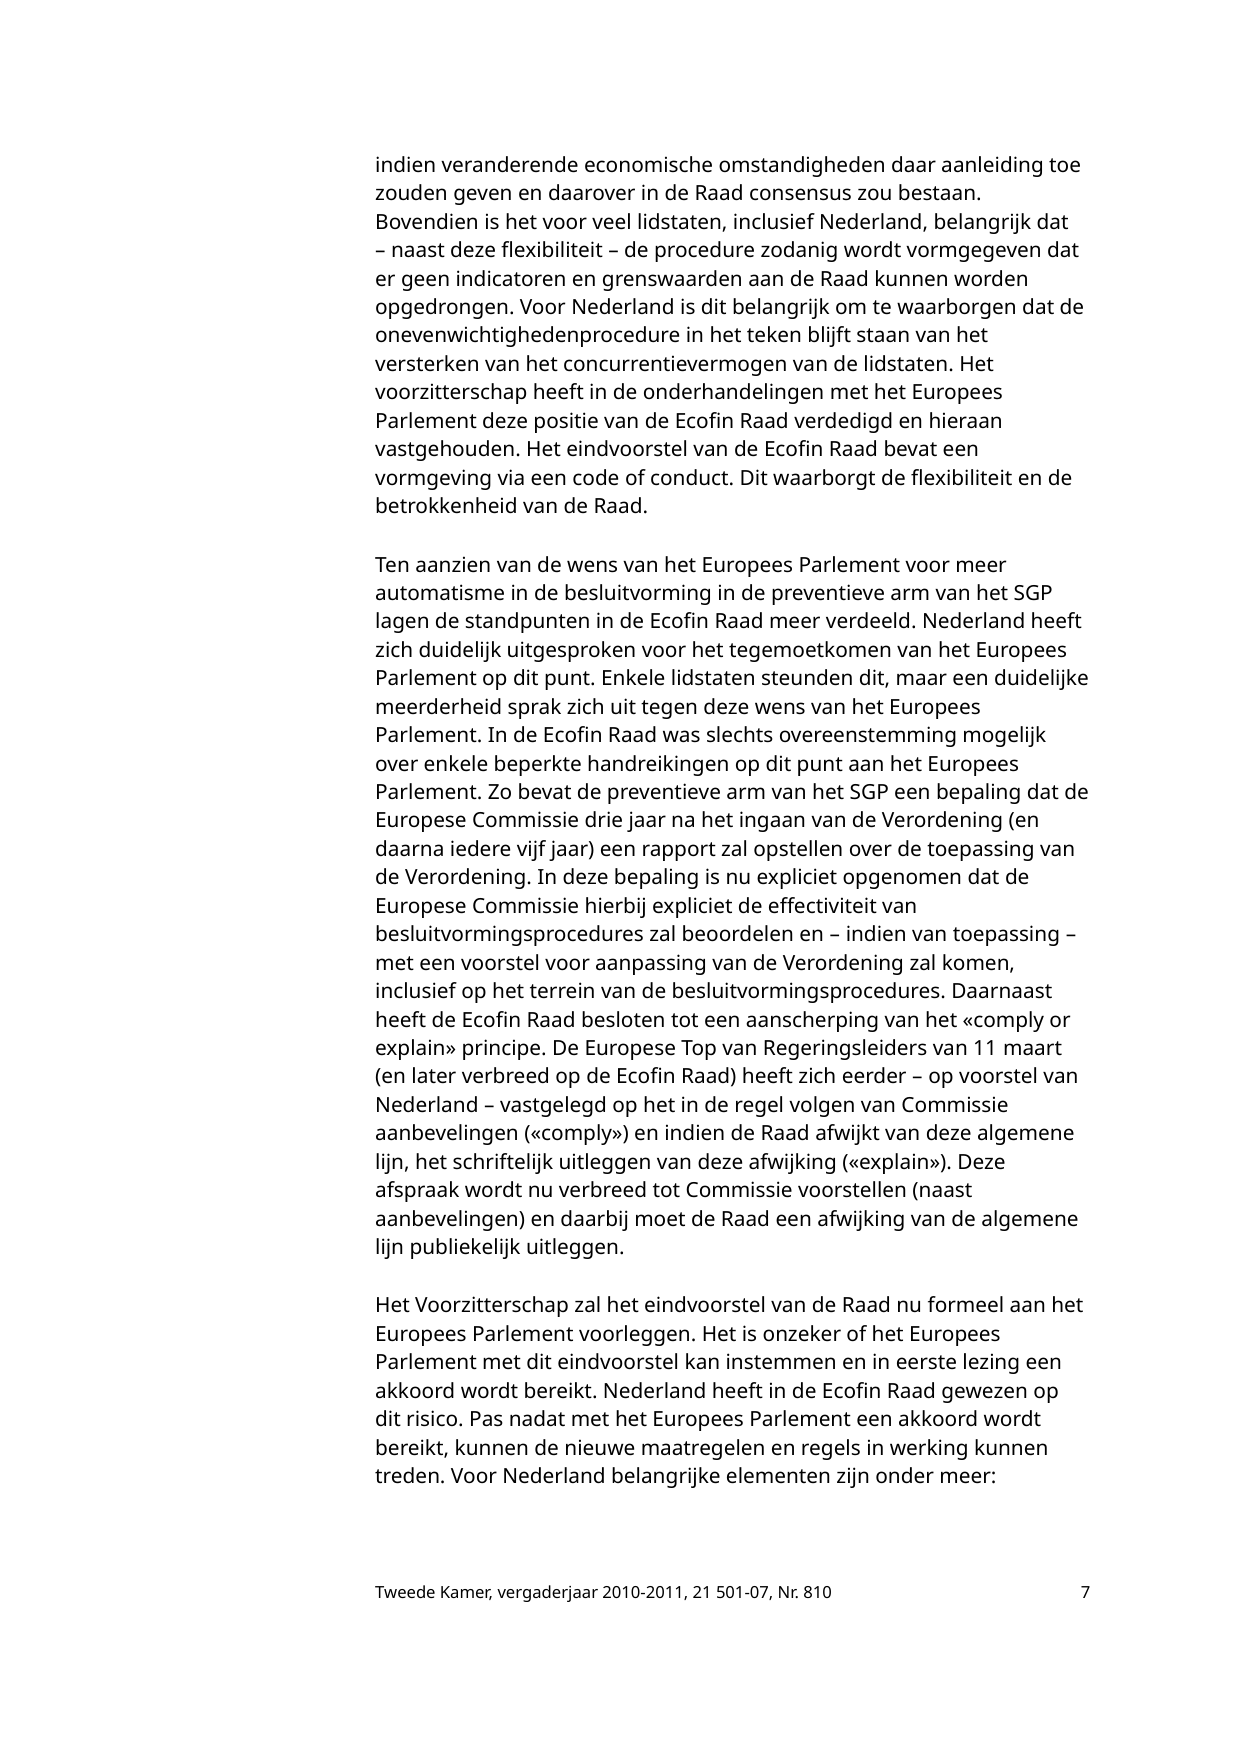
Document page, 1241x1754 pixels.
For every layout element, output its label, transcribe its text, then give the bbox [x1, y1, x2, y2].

text indien veranderende economische omstandigheden daar aanleiding toe zouden geven en daarover in de Raad consensus zou bestaan. Bovendien is het voor veel lidstaten, inclusief Nederland, belangrijk dat – naast deze flexibiliteit – de procedure zodanig wordt vormgegeven dat er geen indicatoren en grenswaarden aan de Raad kunnen worden opgedrongen. Voor Nederland is dit belangrijk om te waarborgen dat de onevenwichtighedenprocedure in het teken blijft staan van het versterken van het concurrentievermogen van de lidstaten. Het voorzitterschap heeft in de onderhandelingen met het Europees Parlement deze positie van de Ecofin Raad verdedigd en hieraan vastgehouden. Het eindvoorstel van de Ecofin Raad bevat een vormgeving via een code of conduct. Dit waarborgt de flexibiliteit en de betrokkenheid van de Raad. [375, 150, 1090, 520]
text Ten aanzien van de wens van het Europees Parlement voor meer automatisme in de besluitvorming in de preventieve arm van het SGP lagen de standpunten in de Ecofin Raad meer verdeeld. Nederland heeft zich duidelijk uitgesproken voor het tegemoetkomen van het Europees Parlement op dit punt. Enkele lidstaten steunden dit, maar een duidelijke meerderheid sprak zich uit tegen deze wens van het Europees Parlement. In de Ecofin Raad was slechts overeenstemming mogelijk over enkele beperkte handreikingen op dit punt aan het Europees Parlement. Zo bevat de preventieve arm van het SGP een bepaling dat de Europese Commissie drie jaar na het ingaan van de Verordening (en daarna iedere vijf jaar) een rapport zal opstellen over de toepassing van de Verordening. In deze bepaling is nu expliciet opgenomen dat de Europese Commissie hierbij expliciet de effectiviteit van besluitvormingsprocedures zal beoordelen en – indien van toepassing – met een voorstel voor aanpassing van de Verordening zal komen, inclusief op het terrein van de besluitvormingsprocedures. Daarnaast heeft de Ecofin Raad besloten tot een aanscherping van het «comply or explain» principe. De Europese Top van Regeringsleiders van 11 maart (en later verbreed op de Ecofin Raad) heeft zich eerder – op voorstel van Nederland – vastgelegd op het in de regel volgen van Commissie aanbevelingen («comply») en indien de Raad afwijkt van deze algemene lijn, het schriftelijk uitleggen van deze afwijking («explain»). Deze afspraak wordt nu verbreed tot Commissie voorstellen (naast aanbevelingen) en daarbij moet de Raad een afwijking van de algemene lijn publiekelijk uitleggen. [375, 550, 1090, 1261]
text Het Voorzitterschap zal het eindvoorstel van de Raad nu formeel aan het Europees Parlement voorleggen. Het is onzeker of het Europees Parlement met dit eindvoorstel kan instemmen en in eerste lezing een akkoord wordt bereikt. Nederland heeft in de Ecofin Raad gewezen op dit risico. Pas nadat met het Europees Parlement een akkoord wordt bereikt, kunnen de nieuwe maatregelen en regels in werking kunnen treden. Voor Nederland belangrijke elementen zijn onder meer: [375, 1291, 1090, 1490]
